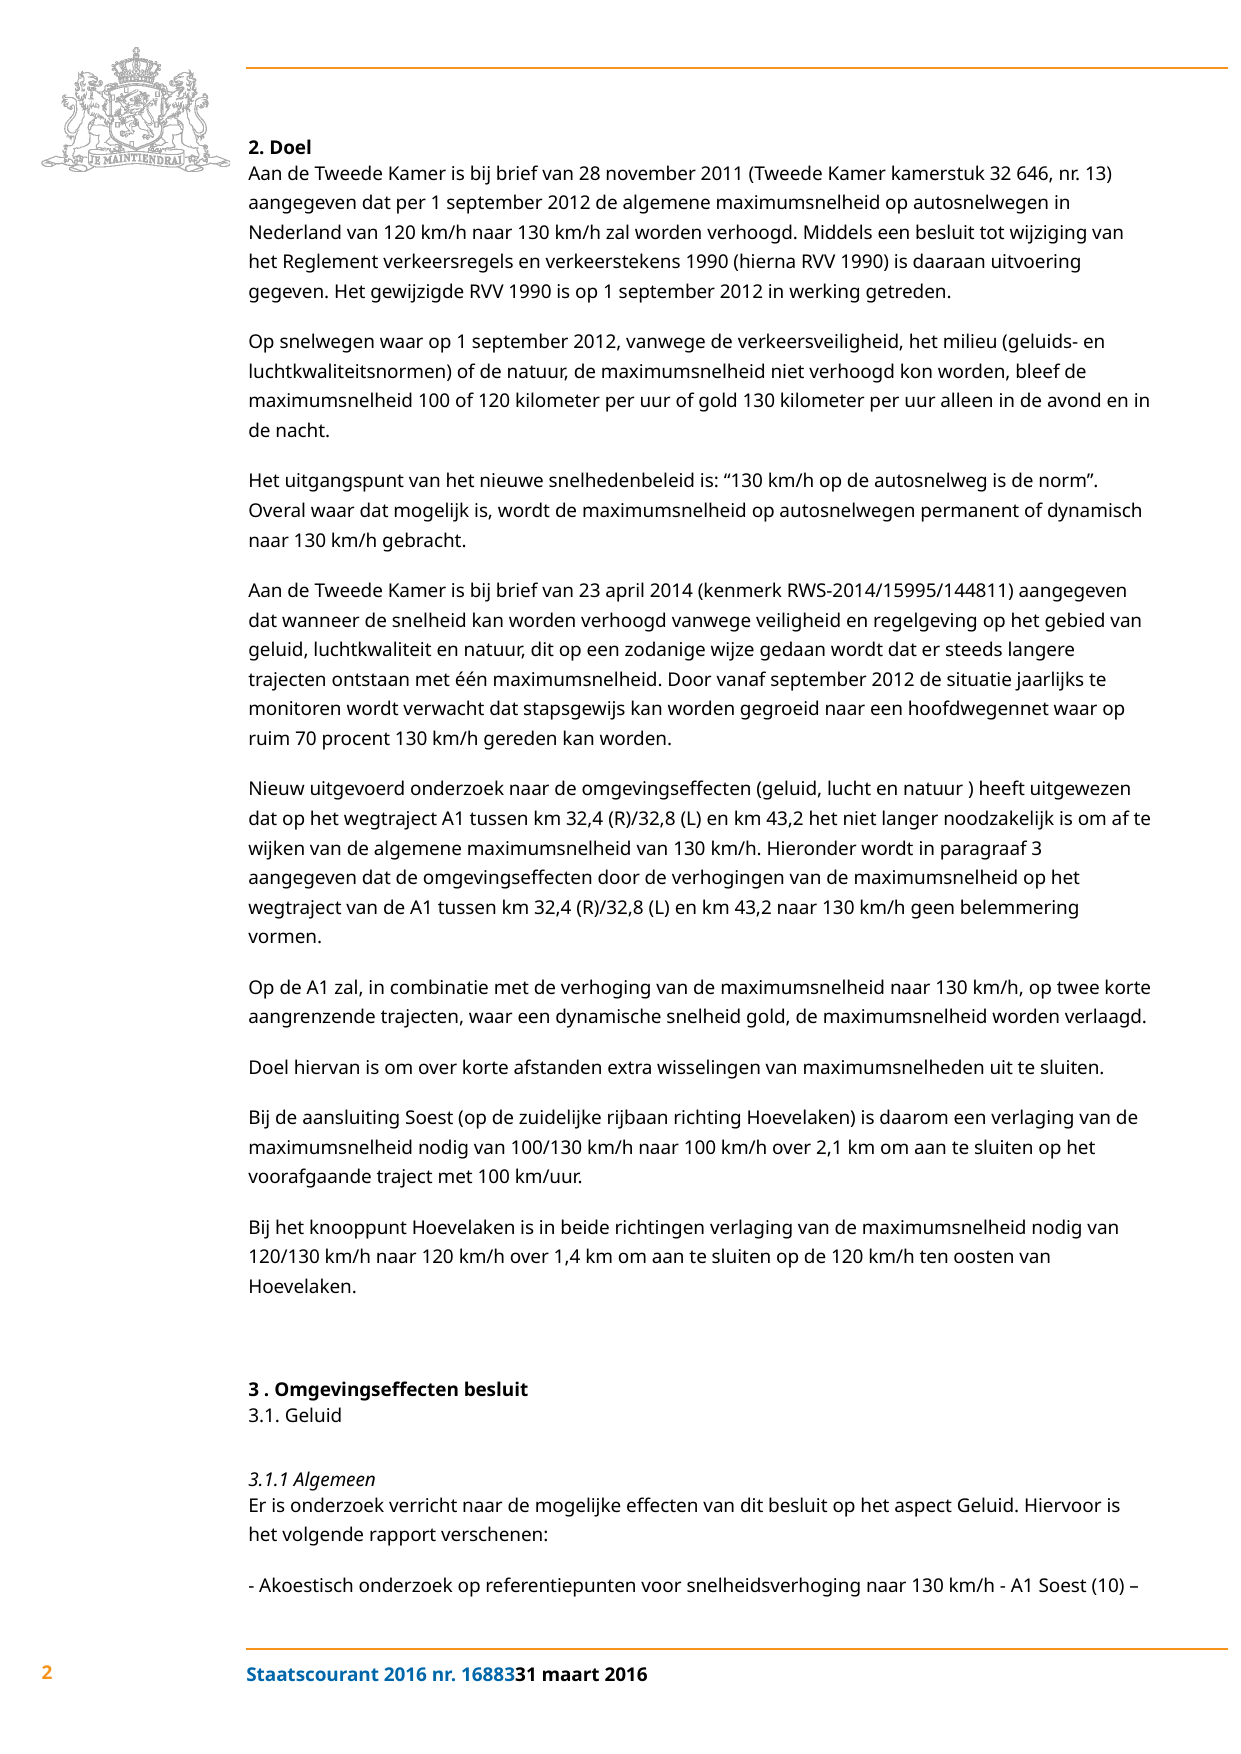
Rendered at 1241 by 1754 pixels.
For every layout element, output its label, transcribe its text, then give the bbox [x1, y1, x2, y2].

text Bij de aansluiting Soest (op de zuidelijke rijbaan richting Hoevelaken) is daarom een verlaging van de maximumsnelheid nodig van 100/130 km/h naar 100 km/h over 2,1 km om aan te sluiten op het voorafgaande traject met 100 km/uur. [248, 1104, 1152, 1189]
text Nieuw uitgevoerd onderzoek naar de omgevingseffecten (geluid, lucht en natuur ) heeft uitgewezen dat op het wegtraject A1 tussen km 32,4 (R)/32,8 (L) en km 43,2 het niet langer noodzakelijk is om af te wijken van de algemene maximumsnelheid van 130 km/h. Hieronder wordt in paragraaf 3 aangegeven dat de omgevingseffecten door de verhogingen van de maximumsnelheid op het wegtraject van de A1 tussen km 32,4 (R)/32,8 (L) en km 43,2 naar 130 km/h geen belemmering vormen. [248, 776, 1152, 949]
picture [41, 47, 231, 172]
text Bij het knooppunt Hoevelaken is in beide richtingen verlaging van de maximumsnelheid nodig van 120/130 km/h naar 120 km/h over 1,4 km om aan te sluiten op de 120 km/h ten oosten van Hoevelaken. [248, 1214, 1152, 1299]
text 2. Doel [248, 134, 1152, 160]
text Er is onderzoek verricht naar de mogelijke effecten van dit besluit op het aspect Geluid. Hiervoor is het volgende rapport verschenen: [248, 1492, 1152, 1547]
text Aan de Tweede Kamer is bij brief van 28 november 2011 (Tweede Kamer kamerstuk 32 646, nr. 13) aangegeven dat per 1 september 2012 de algemene maximumsnelheid op autosnelwegen in Nederland van 120 km/h naar 130 km/h zal worden verhoogd. Middels een besluit tot wijziging van het Reglement verkeersregels en verkeerstekens 1990 (hierna RVV 1990) is daaraan uitvoering gegeven. Het gewijzigde RVV 1990 is op 1 september 2012 in werking getreden. [248, 160, 1152, 304]
text 3.1. Geluid [248, 1402, 1152, 1428]
text Aan de Tweede Kamer is bij brief van 23 april 2014 (kenmerk RWS-2014/15995/144811) aangegeven dat wanneer de snelheid kan worden verhoogd vanwege veiligheid en regelgeving op het gebied van geluid, luchtkwaliteit en natuur, dit op een zodanige wijze gedaan wordt dat er steeds langere trajecten ontstaan met één maximumsnelheid. Door vanaf september 2012 de situatie jaarlijks te monitoren wordt verwacht dat stapsgewijs kan worden gegroeid naar een hoofdwegennet waar op ruim 70 procent 130 km/h gereden kan worden. [248, 577, 1152, 751]
text Het uitgangspunt van het nieuwe snelhedenbeleid is: “130 km/h op de autosnelweg is de norm”. Overal waar dat mogelijk is, wordt de maximumsnelheid op autosnelwegen permanent of dynamisch naar 130 km/h gebracht. [248, 468, 1152, 553]
text - Akoestisch onderzoek op referentiepunten voor snelheidsverhoging naar 130 km/h - A1 Soest (10) – [248, 1572, 1152, 1597]
text Doel hiervan is om over korte afstanden extra wisselingen van maximumsnelheden uit te sluiten. [248, 1054, 1152, 1080]
text Op snelwegen waar op 1 september 2012, vanwege de verkeersveiligheid, het milieu (geluids- en luchtkwaliteitsnormen) of de natuur, de maximumsnelheid niet verhoogd kon worden, bleef de maximumsnelheid 100 of 120 kilometer per uur of gold 130 kilometer per uur alleen in de avond en in de nacht. [248, 328, 1152, 443]
text 3 . Omgevingseffecten besluit [248, 1376, 1152, 1402]
text 3.1.1 Algemeen [248, 1466, 1152, 1492]
text Op de A1 zal, in combinatie met de verhoging van de maximumsnelheid naar 130 km/h, op twee korte aangrenzende trajecten, waar een dynamische snelheid gold, de maximumsnelheid worden verlaagd. [248, 974, 1152, 1029]
